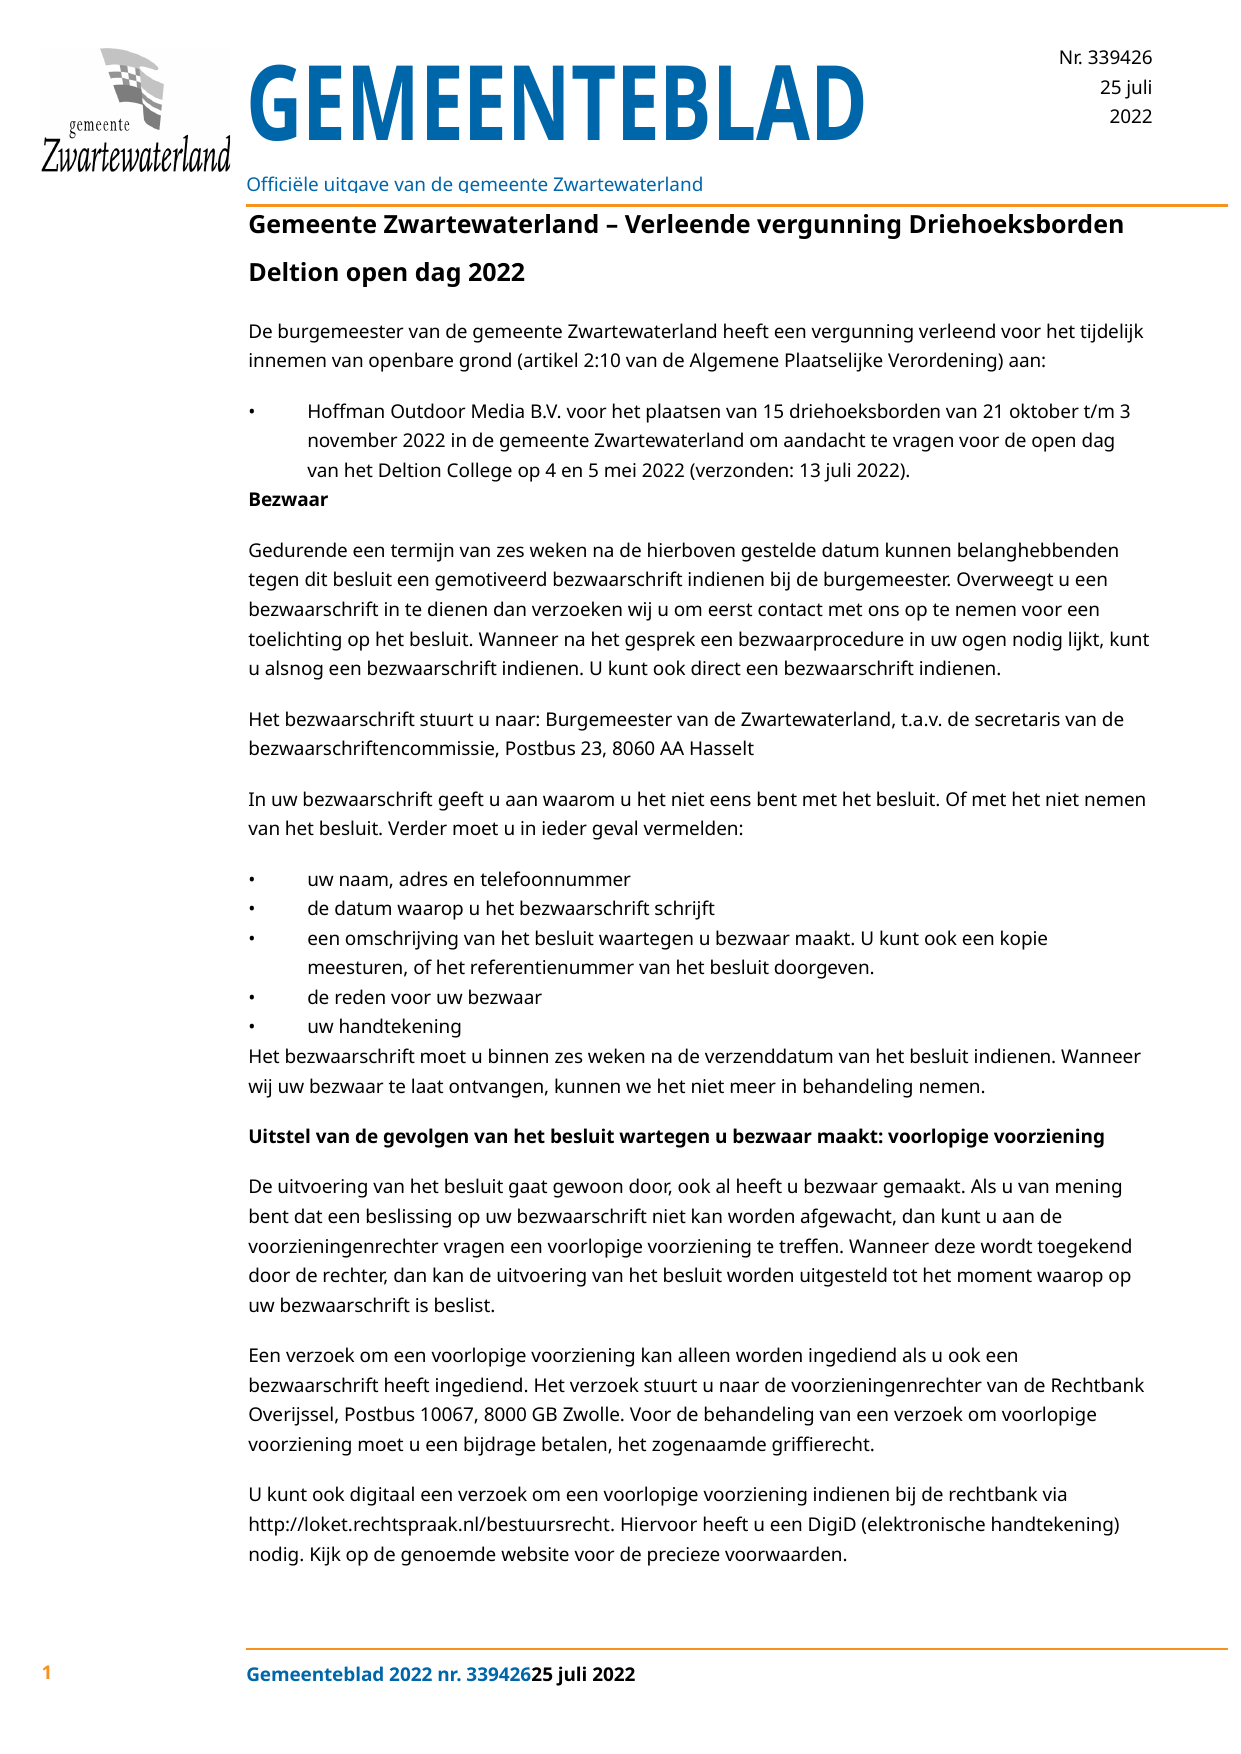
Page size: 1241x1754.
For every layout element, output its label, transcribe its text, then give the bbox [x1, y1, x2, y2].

text Uitstel van de gevolgen van het besluit wartegen u bezwaar maakt: voorlopige voorziening [248, 1123, 1152, 1149]
text De burgemeester van de gemeente Zwartewaterland heeft een vergunning verleend voor het tijdelijk innemen van openbare grond (artikel 2:10 van de Algemene Plaatselijke Verordening) aan: [248, 318, 1152, 373]
text De uitvoering van het besluit gaat gewoon door, ook al heeft u bezwaar gemaakt. Als u van mening bent dat een beslissing op uw bezwaarschrift niet kan worden afgewacht, dan kunt u aan de voorzieningenrechter vragen een voorlopige voorziening te treffen. Wanneer deze wordt toegekend door de rechter, dan kan de uitvoering van het besluit worden uitgesteld tot het moment waarop op uw bezwaarschrift is beslist. [248, 1174, 1152, 1318]
list uw handtekening [248, 1014, 1152, 1039]
list Hoffman Outdoor Media B.V. voor het plaatsen van 15 driehoeksborden van 21 oktober t/m 3 november 2022 in de gemeente Zwartewaterland om aandacht te vragen voor de open dag van het Deltion College op 4 en 5 mei 2022 (verzonden: 13 juli 2022). [248, 398, 1152, 483]
list een omschrijving van het besluit waartegen u bezwaar maakt. U kunt ook een kopie meesturen, of het referentienummer van het besluit doorgeven. [248, 925, 1152, 980]
text Een verzoek om een voorlopige voorziening kan alleen worden ingediend als u ook een bezwaarschrift heeft ingediend. Het verzoek stuurt u naar de voorzieningenrechter van de Rechtbank Overijssel, Postbus 10067, 8000 GB Zwolle. Voor de behandeling van een verzoek om voorlopige voorziening moet u een bijdrage betalen, het zogenaamde griffierecht. [248, 1342, 1152, 1457]
text U kunt ook digitaal een verzoek om een voorlopige voorziening indienen bij de rechtbank via http://loket.rechtspraak.nl/bestuursrecht. Hiervoor heeft u een DigiD (elektronische handtekening) nodig. Kijk op de genoemde website voor de precieze voorwaarden. [248, 1482, 1152, 1567]
list uw naam, adres en telefoonnummer [248, 866, 1152, 892]
picture [41, 47, 231, 172]
text Het bezwaarschrift moet u binnen zes weken na de verzenddatum van het besluit indienen. Wanneer wij uw bezwaar te laat ontvangen, kunnen we het niet meer in behandeling nemen. [248, 1043, 1152, 1099]
text Het bezwaarschrift stuurt u naar: Burgemeester van de Zwartewaterland, t.a.v. de secretaris van de bezwaarschriftencommissie, Postbus 23, 8060 AA Hasselt [248, 706, 1152, 761]
text Bezwaar [248, 487, 1152, 512]
text Gemeente Zwartewaterland – Verleende vergunning Driehoeksborden Deltion open dag 2022 [248, 207, 1152, 288]
list de reden voor uw bezwaar [248, 984, 1152, 1010]
list de datum waarop u het bezwaarschrift schrijft [248, 895, 1152, 921]
text Gedurende een termijn van zes weken na de hierboven gestelde datum kunnen belanghebbenden tegen dit besluit een gemotiveerd bezwaarschrift indienen bij de burgemeester. Overweegt u een bezwaarschrift in te dienen dan verzoeken wij u om eerst contact met ons op te nemen voor een toelichting op het besluit. Wanneer na het gesprek een bezwaarprocedure in uw ogen nodig lijkt, kunt u alsnog een bezwaarschrift indienen. U kunt ook direct een bezwaarschrift indienen. [248, 537, 1152, 681]
text In uw bezwaarschrift geeft u aan waarom u het niet eens bent met het besluit. Of met het niet nemen van het besluit. Verder moet u in ieder geval vermelden: [248, 786, 1152, 841]
